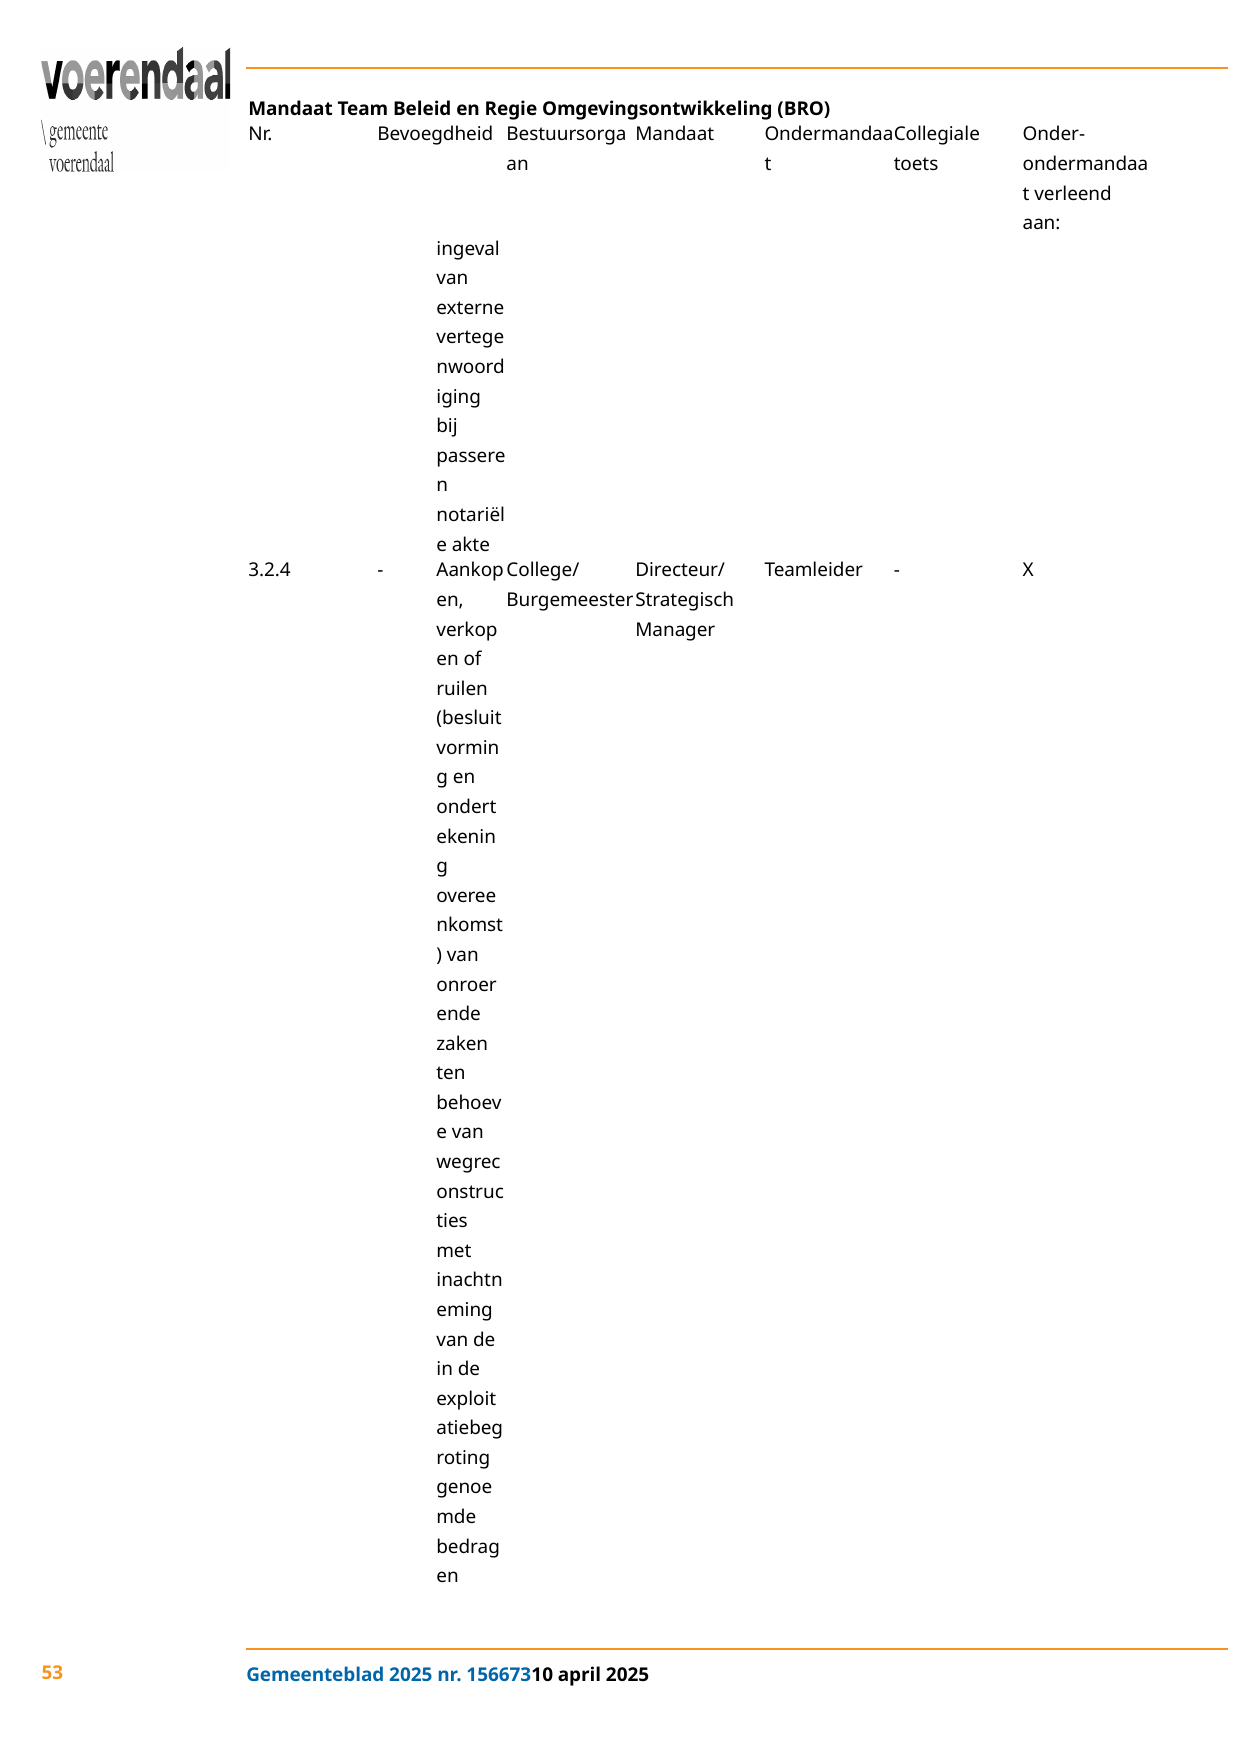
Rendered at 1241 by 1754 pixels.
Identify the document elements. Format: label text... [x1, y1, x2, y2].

table_cell 3.2.4 [248, 557, 377, 1588]
table_cell Bestuursorgaan [506, 121, 635, 235]
table_cell Onder-ondermandaat verleend aan: [1023, 121, 1152, 235]
table_cell [248, 235, 377, 557]
table_cell Directeur/ Strategisch Manager [635, 557, 764, 1588]
table_cell Mandaat [635, 121, 764, 235]
table_header Mandaat Team Beleid en Regie Omgevingsontwikkeling (BRO) [248, 95, 1152, 121]
table_cell College/ Burgemeester [506, 557, 635, 1588]
table_cell [506, 235, 635, 557]
table_cell X [1023, 557, 1152, 1588]
table_cell Ondermandaat [764, 121, 893, 235]
table_cell Bevoegdheid [377, 121, 506, 235]
table_cell - [894, 557, 1022, 1588]
table_cell Aankopen, verkopen of ruilen (besluitvorming en ondertekening overeenkomst) van onroerende zaken ten behoeve van wegreconstructies met inachtneming van de in de exploitatiebegroting genoemde bedragen [377, 557, 506, 1588]
table_cell [635, 235, 764, 557]
table_cell Collegiale toets [894, 121, 1022, 235]
picture [41, 47, 231, 172]
table_cell ingeval van externe vertegenwoordiging bij passeren notariële akte [377, 235, 506, 557]
table_cell Nr. [248, 121, 377, 235]
table_cell [764, 235, 893, 557]
table_cell Teamleider [764, 557, 893, 1588]
table_cell [1023, 235, 1152, 557]
table_cell - [894, 235, 1022, 557]
